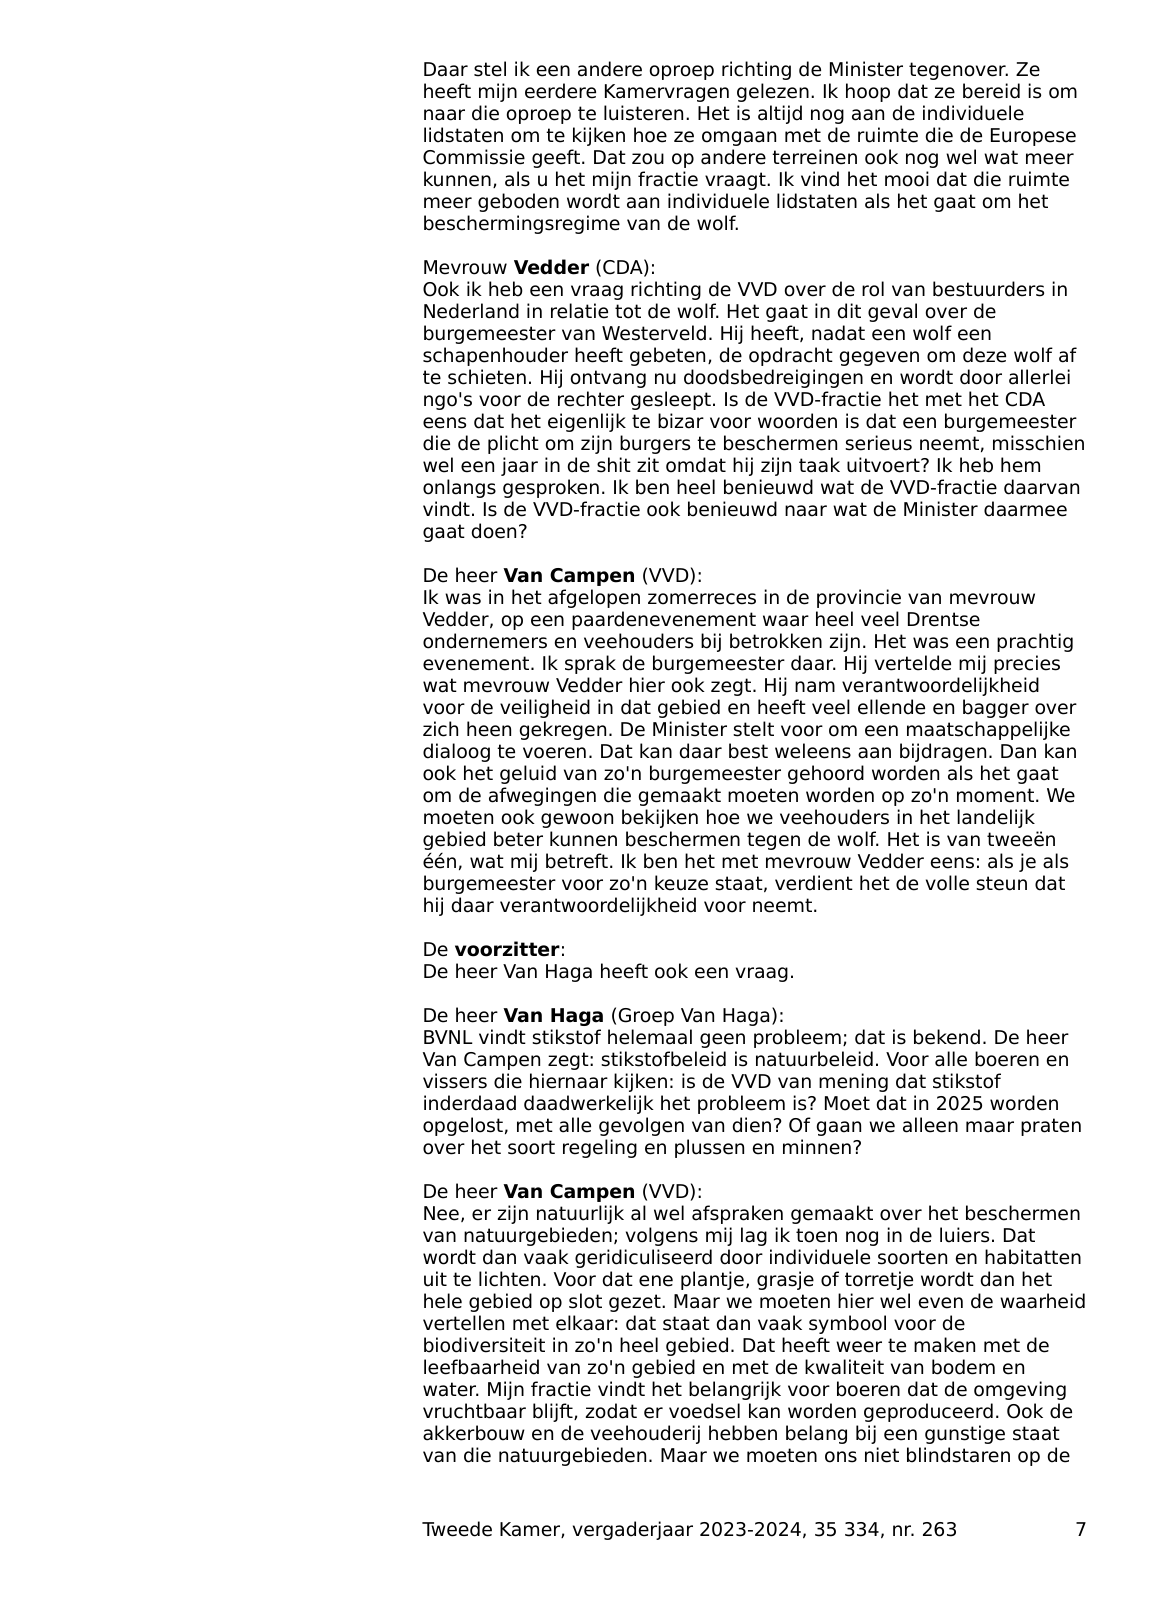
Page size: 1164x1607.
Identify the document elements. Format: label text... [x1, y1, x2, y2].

text De heer Van Haga heeft ook een vraag. [422, 961, 1087, 983]
text Mevrouw Vedder (CDA): [422, 257, 1087, 279]
text Ook ik heb een vraag richting de VVD over de rol van bestuurders in Nederland in relatie tot de wolf. Het gaat in dit geval over de burgemeester van Westerveld. Hij heeft, nadat een wolf een schapenhouder heeft gebeten, de opdracht gegeven om deze wolf af te schieten. Hij ontvang nu doodsbedreigingen en wordt door allerlei ngo's voor de rechter gesleept. Is de VVD-fractie het met het CDA eens dat het eigenlijk te bizar voor woorden is dat een burgemeester die de plicht om zijn burgers te beschermen serieus neemt, misschien wel een jaar in de shit zit omdat hij zijn taak uitvoert? Ik heb hem onlangs gesproken. Ik ben heel benieuwd wat de VVD-fractie daarvan vindt. Is de VVD-fractie ook benieuwd naar wat de Minister daarmee gaat doen? [422, 279, 1087, 543]
text BVNL vindt stikstof helemaal geen probleem; dat is bekend. De heer Van Campen zegt: stikstofbeleid is natuurbeleid. Voor alle boeren en vissers die hiernaar kijken: is de VVD van mening dat stikstof inderdaad daadwerkelijk het probleem is? Moet dat in 2025 worden opgelost, met alle gevolgen van dien? Of gaan we alleen maar praten over het soort regeling en plussen en minnen? [422, 1027, 1087, 1159]
text De heer Van Campen (VVD): [422, 1181, 1087, 1203]
text De voorzitter: [422, 939, 1087, 961]
text De heer Van Haga (Groep Van Haga): [422, 1005, 1087, 1027]
text Daar stel ik een andere oproep richting de Minister tegenover. Ze heeft mijn eerdere Kamervragen gelezen. Ik hoop dat ze bereid is om naar die oproep te luisteren. Het is altijd nog aan de individuele lidstaten om te kijken hoe ze omgaan met de ruimte die de Europese Commissie geeft. Dat zou op andere terreinen ook nog wel wat meer kunnen, als u het mijn fractie vraagt. Ik vind het mooi dat die ruimte meer geboden wordt aan individuele lidstaten als het gaat om het beschermingsregime van de wolf. [422, 59, 1087, 235]
text Nee, er zijn natuurlijk al wel afspraken gemaakt over het beschermen van natuurgebieden; volgens mij lag ik toen nog in de luiers. Dat wordt dan vaak geridiculiseerd door individuele soorten en habitatten uit te lichten. Voor dat ene plantje, grasje of torretje wordt dan het hele gebied op slot gezet. Maar we moeten hier wel even de waarheid vertellen met elkaar: dat staat dan vaak symbool voor de biodiversiteit in zo'n heel gebied. Dat heeft weer te maken met de leefbaarheid van zo'n gebied en met de kwaliteit van bodem en water. Mijn fractie vindt het belangrijk voor boeren dat de omgeving vruchtbaar blijft, zodat er voedsel kan worden geproduceerd. Ook de akkerbouw en de veehouderij hebben belang bij een gunstige staat van die natuurgebieden. Maar we moeten ons niet blindstaren op de [422, 1203, 1087, 1467]
text Ik was in het afgelopen zomerreces in de provincie van mevrouw Vedder, op een paardenevenement waar heel veel Drentse ondernemers en veehouders bij betrokken zijn. Het was een prachtig evenement. Ik sprak de burgemeester daar. Hij vertelde mij precies wat mevrouw Vedder hier ook zegt. Hij nam verantwoordelijkheid voor de veiligheid in dat gebied en heeft veel ellende en bagger over zich heen gekregen. De Minister stelt voor om een maatschappelijke dialoog te voeren. Dat kan daar best weleens aan bijdragen. Dan kan ook het geluid van zo'n burgemeester gehoord worden als het gaat om de afwegingen die gemaakt moeten worden op zo'n moment. We moeten ook gewoon bekijken hoe we veehouders in het landelijk gebied beter kunnen beschermen tegen de wolf. Het is van tweeën één, wat mij betreft. Ik ben het met mevrouw Vedder eens: als je als burgemeester voor zo'n keuze staat, verdient het de volle steun dat hij daar verantwoordelijkheid voor neemt. [422, 587, 1087, 917]
text De heer Van Campen (VVD): [422, 565, 1087, 587]
